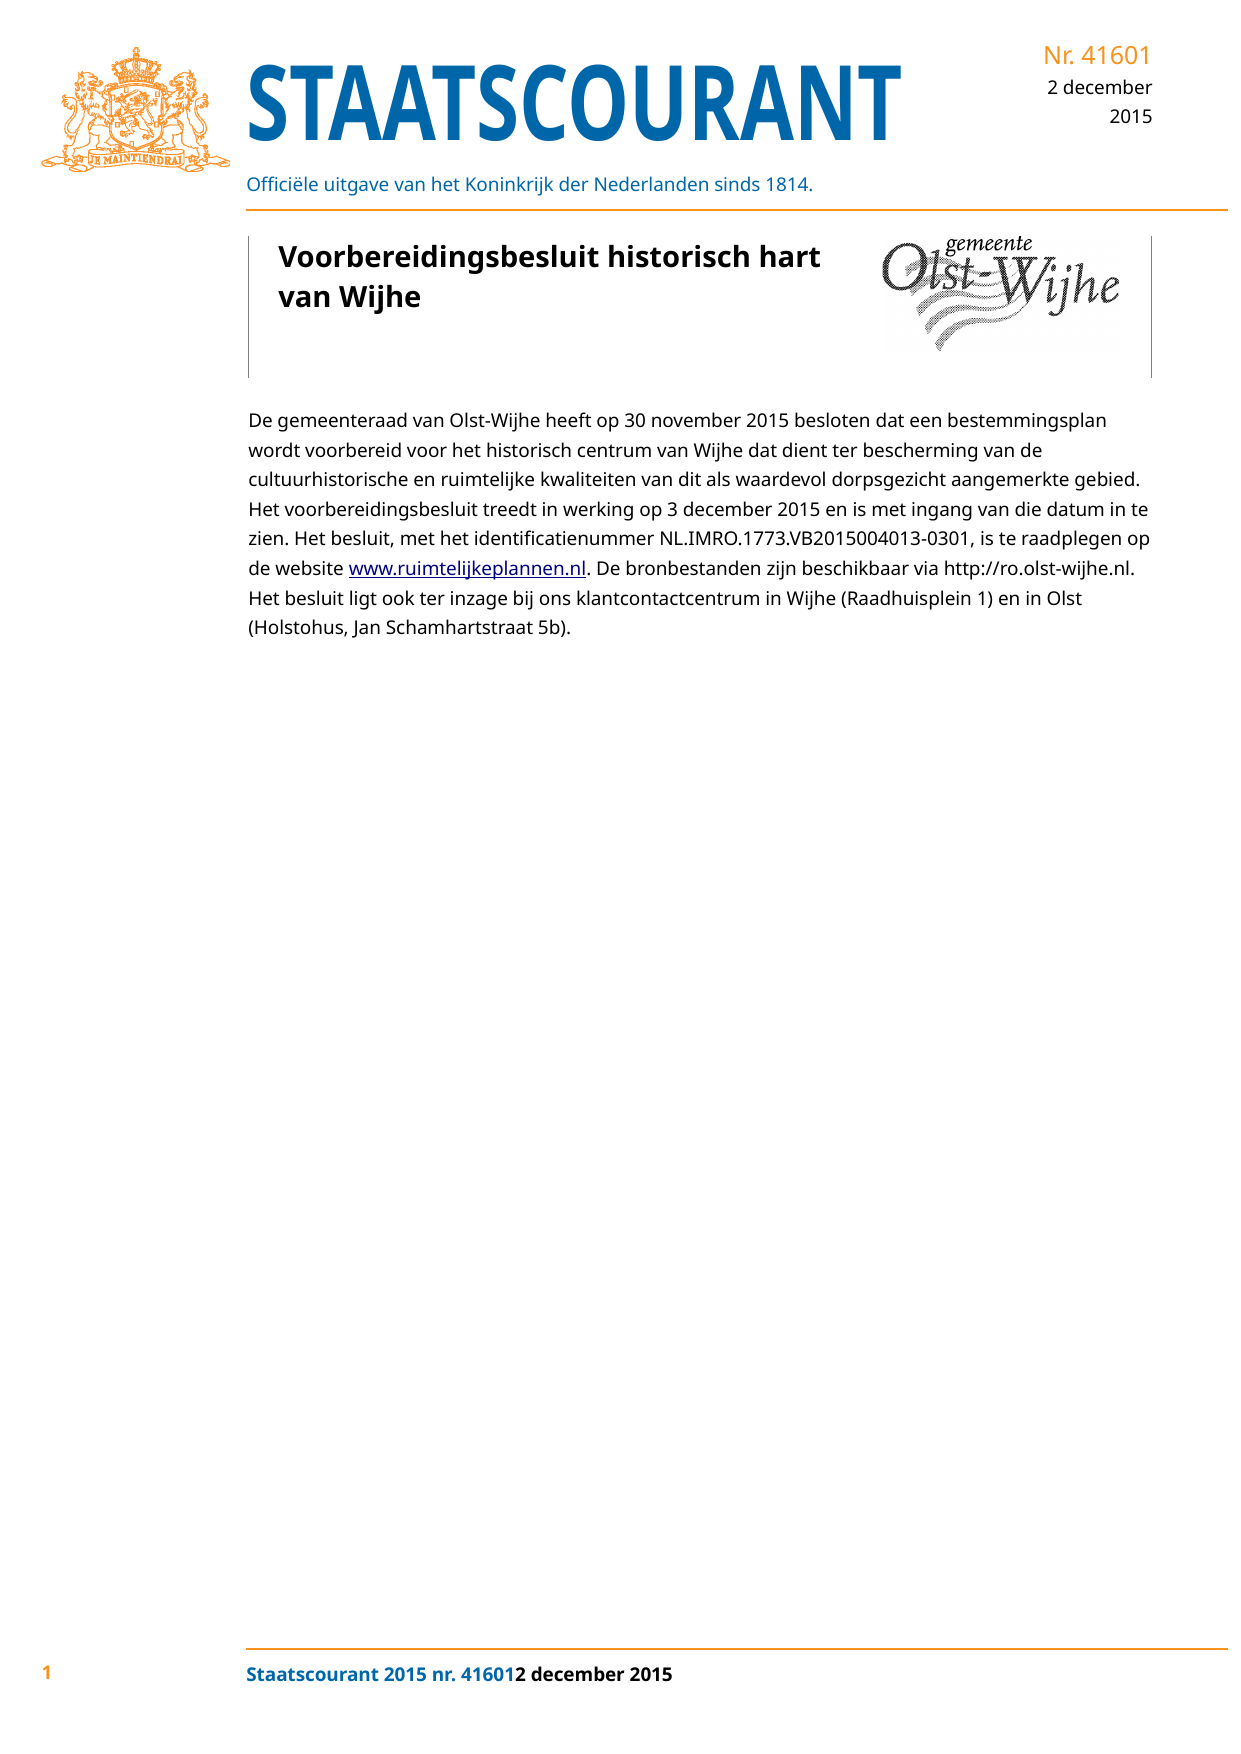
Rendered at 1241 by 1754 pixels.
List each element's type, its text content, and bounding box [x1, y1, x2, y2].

table_header Voorbereidingsbesluit historisch hart van Wijhe [249, 236, 850, 378]
table_header [850, 236, 1151, 378]
picture [882, 236, 1119, 352]
picture [41, 47, 231, 172]
text De gemeenteraad van Olst-Wijhe heeft op 30 november 2015 besloten dat een bestemmingsplan wordt voorbereid voor het historisch centrum van Wijhe dat dient ter bescherming van de cultuurhistorische en ruimtelijke kwaliteiten van dit als waardevol dorpsgezicht aangemerkte gebied. Het voorbereidingsbesluit treedt in werking op 3 december 2015 en is met ingang van die datum in te zien. Het besluit, met het identificatienummer NL.IMRO.1773.VB2015004013-0301, is te raadplegen op de website www.ruimtelijkeplannen.nl. De bronbestanden zijn beschikbaar via http://ro.olst-wijhe.nl. Het besluit ligt ook ter inzage bij ons klantcontactcentrum in Wijhe (Raadhuisplein 1) en in Olst (Holstohus, Jan Schamhartstraat 5b). [248, 407, 1152, 640]
